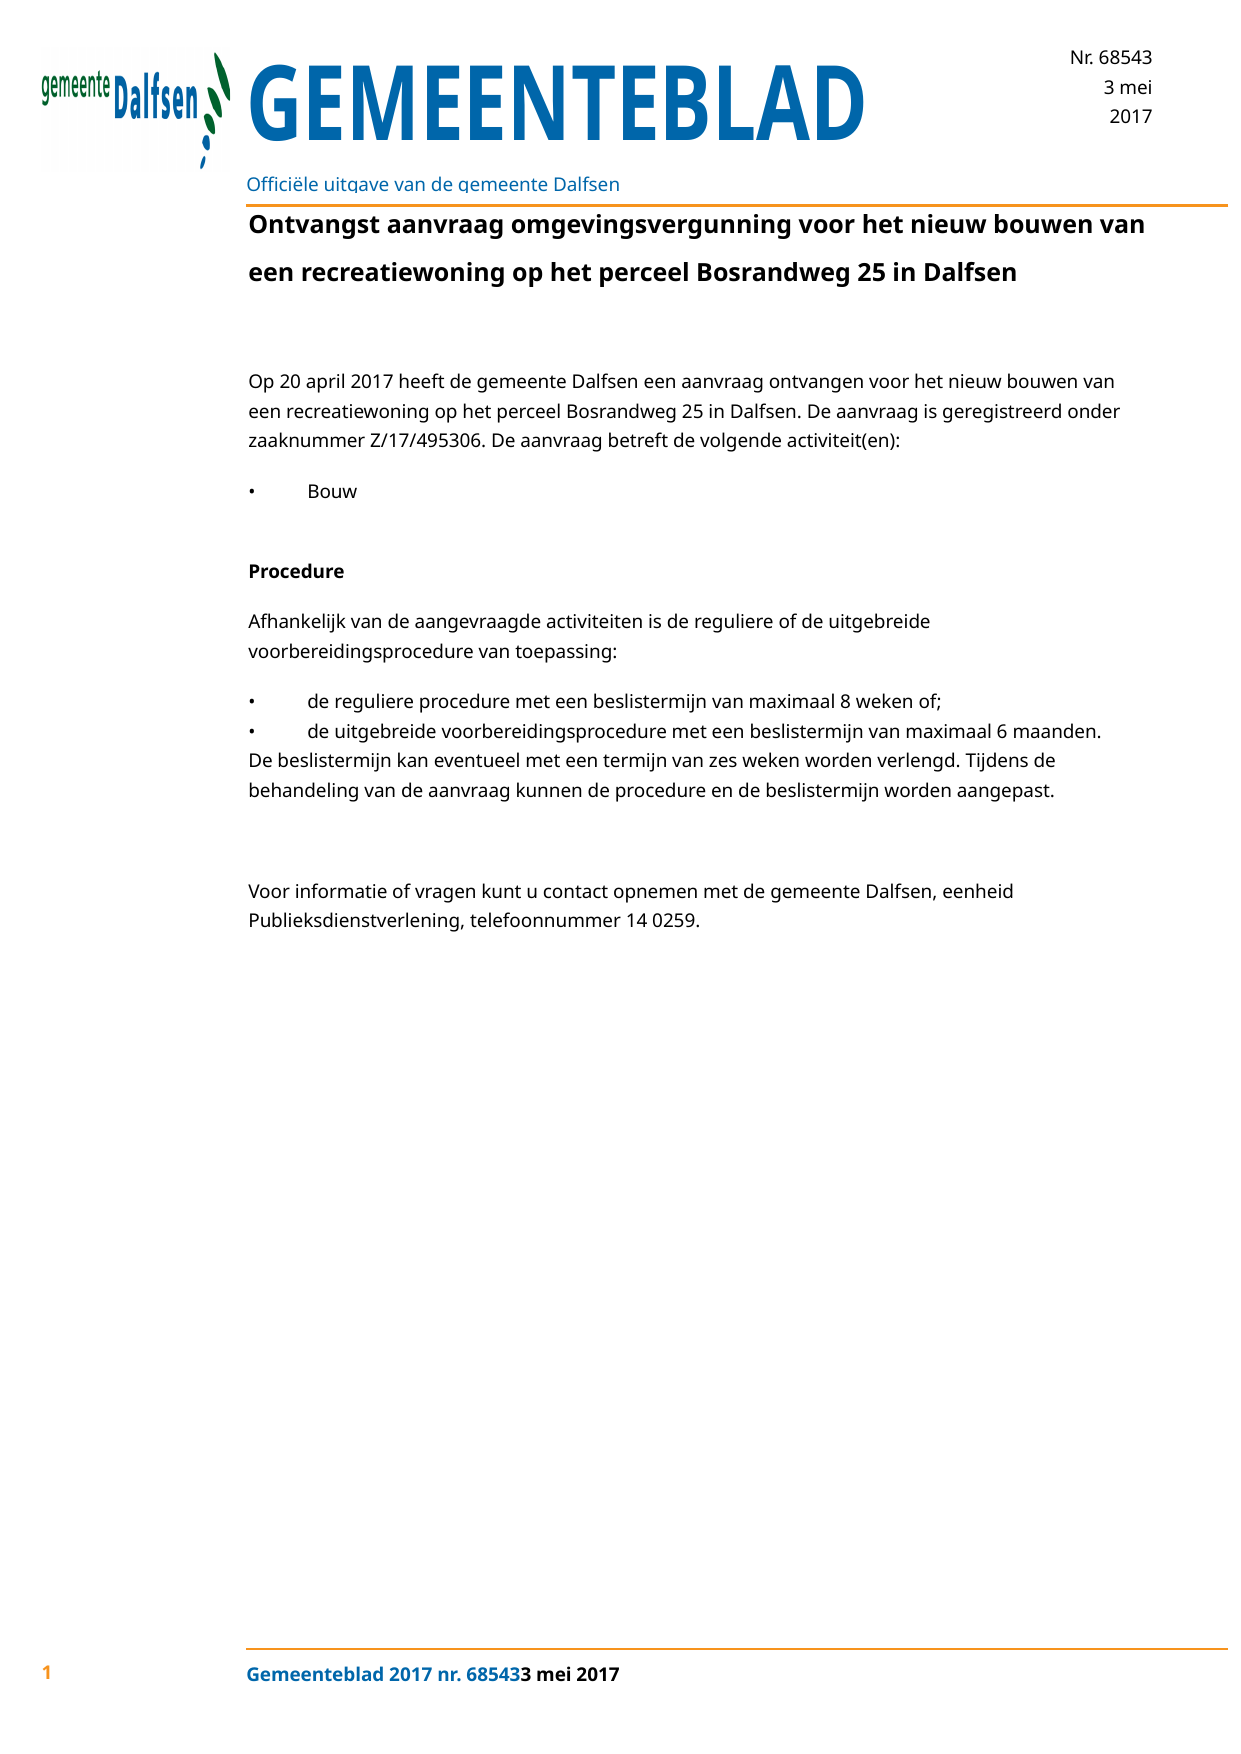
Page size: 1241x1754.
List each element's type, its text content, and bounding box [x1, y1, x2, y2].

list Bouw [248, 478, 1152, 504]
text Op 20 april 2017 heeft de gemeente Dalfsen een aanvraag ontvangen voor het nieuw bouwen van een recreatiewoning op het perceel Bosrandweg 25 in Dalfsen. De aanvraag is geregistreerd onder zaaknummer Z/17/495306. De aanvraag betreft de volgende activiteit(en): [248, 368, 1152, 453]
picture [41, 47, 231, 172]
list de reguliere procedure met een beslistermijn van maximaal 8 weken of; [248, 688, 1152, 714]
text Afhankelijk van de aangevraagde activiteiten is de reguliere of de uitgebreide voorbereidingsprocedure van toepassing: [248, 608, 1152, 664]
text Voor informatie of vragen kunt u contact opnemen met de gemeente Dalfsen, eenheid Publieksdienstverlening, telefoonnummer 14 0259. [248, 878, 1152, 933]
text Ontvangst aanvraag omgevingsvergunning voor het nieuw bouwen van een recreatiewoning op het perceel Bosrandweg 25 in Dalfsen [248, 207, 1152, 288]
text De beslistermijn kan eventueel met een termijn van zes weken worden verlengd. Tijdens de behandeling van de aanvraag kunnen de procedure en de beslistermijn worden aangepast. [248, 747, 1152, 803]
list de uitgebreide voorbereidingsprocedure met een beslistermijn van maximaal 6 maanden. [248, 718, 1152, 744]
text Procedure [248, 558, 1152, 584]
